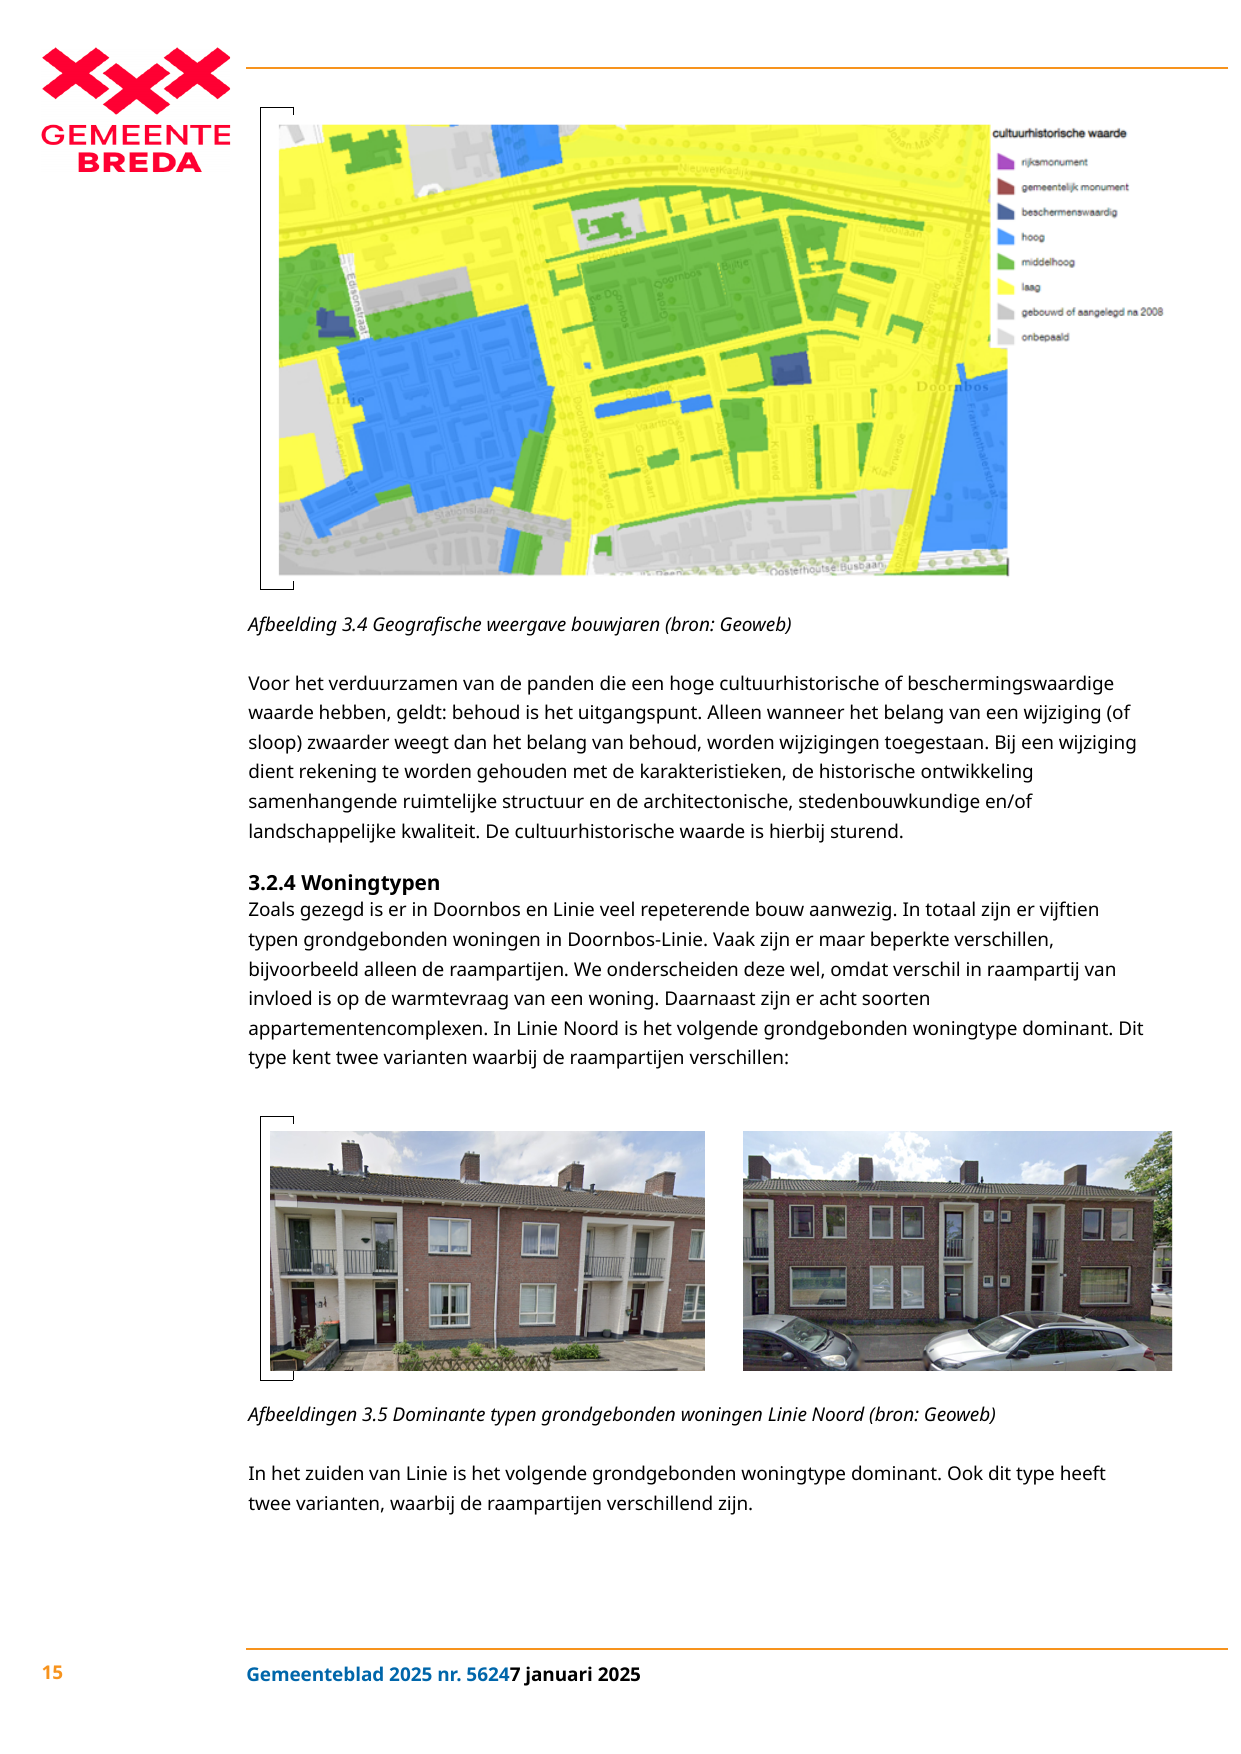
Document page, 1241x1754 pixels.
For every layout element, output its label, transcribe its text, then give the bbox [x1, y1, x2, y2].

text Voor het verduurzamen van de panden die een hoge cultuurhistorische of beschermingswaardige waarde hebben, geldt: behoud is het uitgangspunt. Alleen wanneer het belang van een wijziging (of sloop) zwaarder weegt dan het belang van behoud, worden wijzigingen toegestaan. Bij een wijziging dient rekening te worden gehouden met de karakteristieken, de historische ontwikkeling samenhangende ruimtelijke structuur en de architectonische, stedenbouwkundige en/of landschappelijke kwaliteit. De cultuurhistorische waarde is hierbij sturend. [248, 670, 1152, 843]
text 3.2.4 Woningtypen [248, 868, 1152, 897]
text Afbeeldingen 3.5 Dominante typen grondgebonden woningen Linie Noord (bron: Geoweb) [248, 1401, 1152, 1427]
text Afbeelding 3.4 Geografische weergave bouwjaren (bron: Geoweb) [248, 611, 1152, 636]
picture [268, 115, 1173, 581]
picture [41, 47, 231, 172]
picture [268, 1124, 1173, 1371]
text In het zuiden van Linie is het volgende grondgebonden woningtype dominant. Ook dit type heeft twee varianten, waarbij de raampartijen verschillend zijn. [248, 1460, 1152, 1515]
text Zoals gezegd is er in Doornbos en Linie veel repeterende bouw aanwezig. In totaal zijn er vijftien typen grondgebonden woningen in Doornbos-Linie. Vaak zijn er maar beperkte verschillen, bijvoorbeeld alleen de raampartijen. We onderscheiden deze wel, omdat verschil in raampartij van invloed is op de warmtevraag van een woning. Daarnaast zijn er acht soorten appartementencomplexen. In Linie Noord is het volgende grondgebonden woningtype dominant. Dit type kent twee varianten waarbij de raampartijen verschillen: [248, 897, 1152, 1070]
